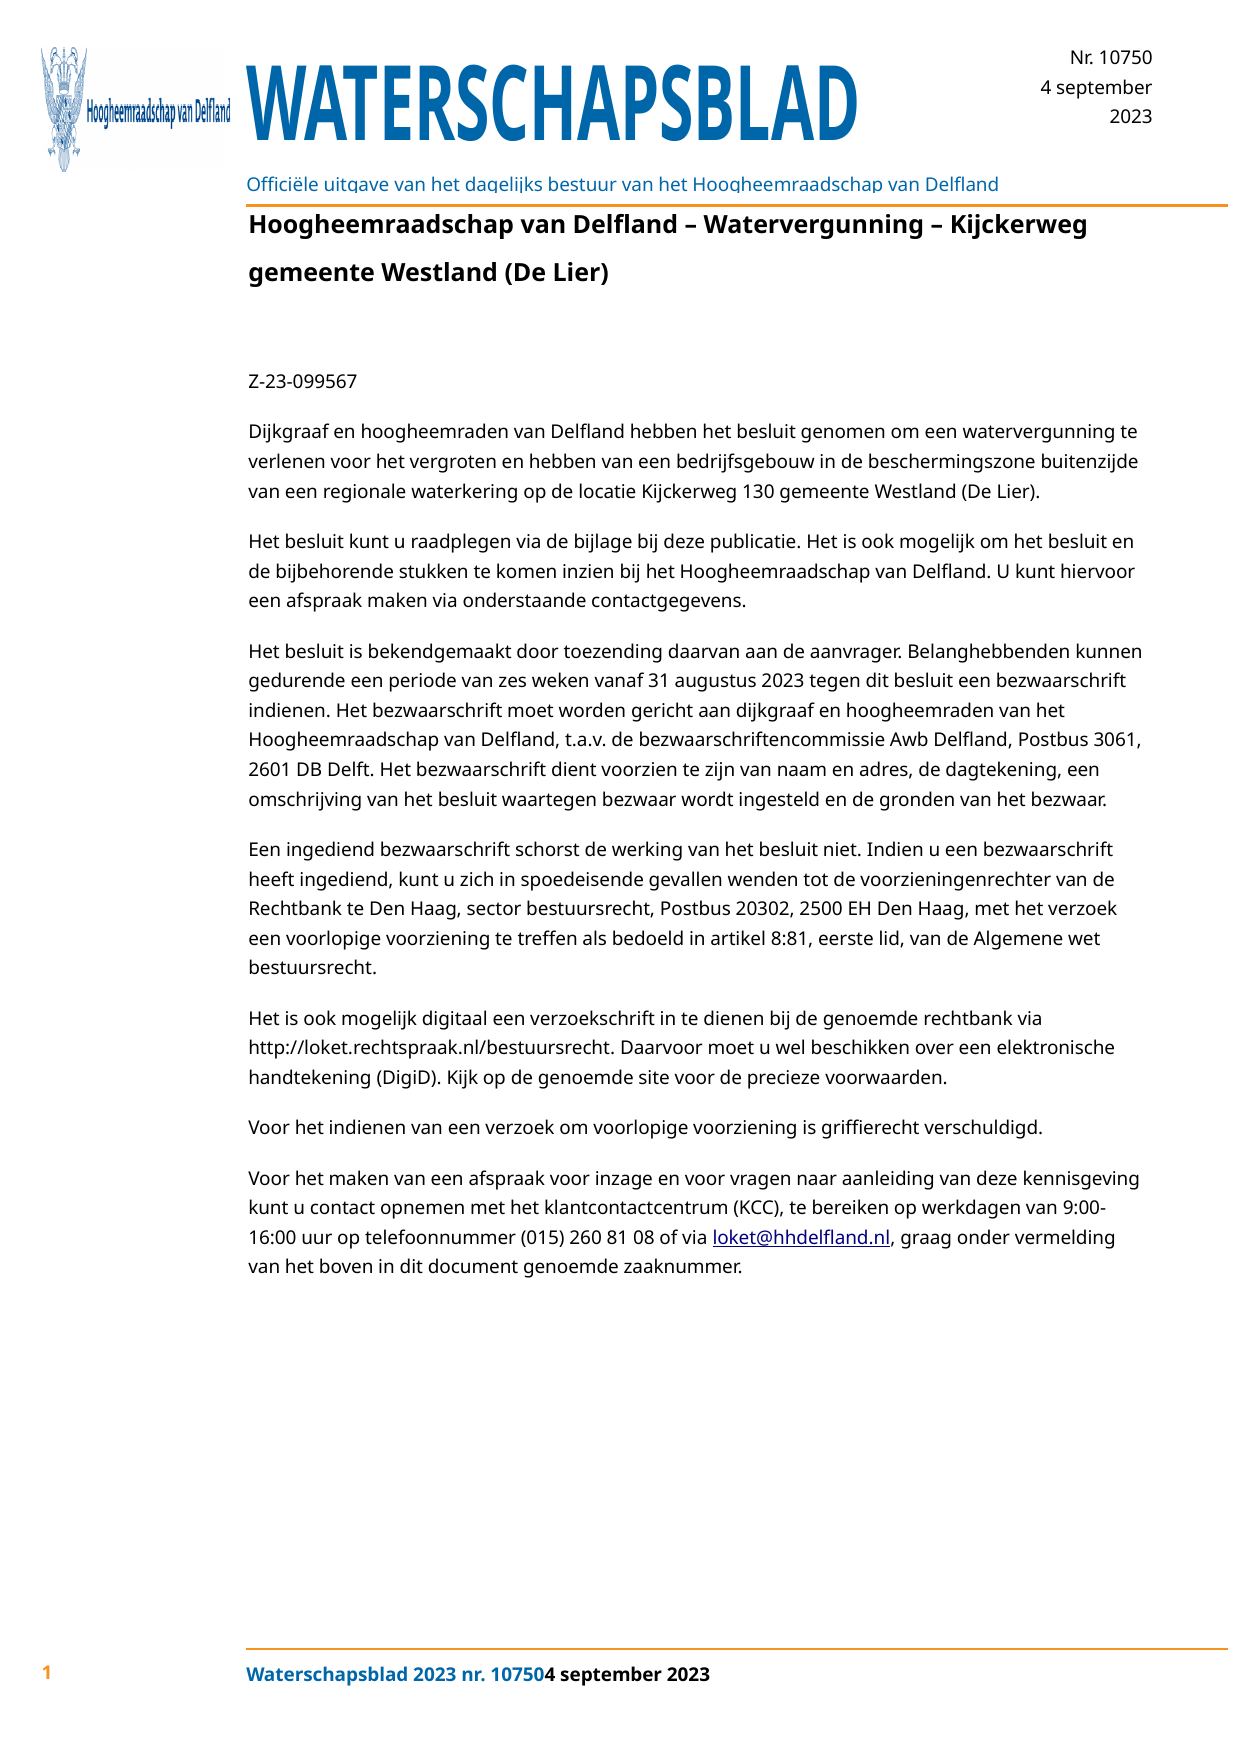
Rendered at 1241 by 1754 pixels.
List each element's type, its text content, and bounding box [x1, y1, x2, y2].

text Voor het indienen van een verzoek om voorlopige voorziening is griffierecht verschuldigd. [248, 1114, 1152, 1140]
text Het is ook mogelijk digitaal een verzoekschrift in te dienen bij de genoemde rechtbank via http://loket.rechtspraak.nl/bestuursrecht. Daarvoor moet u wel beschikken over een elektronische handtekening (DigiD). Kijk op de genoemde site voor de precieze voorwaarden. [248, 1005, 1152, 1090]
text Een ingediend bezwaarschrift schorst de werking van het besluit niet. Indien u een bezwaarschrift heeft ingediend, kunt u zich in spoedeisende gevallen wenden tot de voorzieningenrechter van de Rechtbank te Den Haag, sector bestuursrecht, Postbus 20302, 2500 EH Den Haag, met het verzoek een voorlopige voorziening te treffen als bedoeld in artikel 8:81, eerste lid, van de Algemene wet bestuursrecht. [248, 836, 1152, 980]
text Dijkgraaf en hoogheemraden van Delfland hebben het besluit genomen om een watervergunning te verlenen voor het vergroten en hebben van een bedrijfsgebouw in de beschermingszone buitenzijde van een regionale waterkering op de locatie Kijckerweg 130 gemeente Westland (De Lier). [248, 419, 1152, 504]
text Het besluit is bekendgemaakt door toezending daarvan aan de aanvrager. Belanghebbenden kunnen gedurende een periode van zes weken vanaf 31 augustus 2023 tegen dit besluit een bezwaarschrift indienen. Het bezwaarschrift moet worden gericht aan dijkgraaf en hoogheemraden van het Hoogheemraadschap van Delfland, t.a.v. de bezwaarschriftencommissie Awb Delfland, Postbus 3061, 2601 DB Delft. Het bezwaarschrift dient voorzien te zijn van naam en adres, de dagtekening, een omschrijving van het besluit waartegen bezwaar wordt ingesteld en de gronden van het bezwaar. [248, 638, 1152, 812]
picture [41, 47, 231, 172]
text Z-23-099567 [248, 368, 1152, 394]
text Hoogheemraadschap van Delfland – Watervergunning – Kijckerweg gemeente Westland (De Lier) [248, 207, 1152, 288]
text Voor het maken van een afspraak voor inzage en voor vragen naar aanleiding van deze kennisgeving kunt u contact opnemen met het klantcontactcentrum (KCC), te bereiken op werkdagen van 9:00-16:00 uur op telefoonnummer (015) 260 81 08 of via loket@hhdelfland.nl, graag onder vermelding van het boven in dit document genoemde zaaknummer. [248, 1165, 1152, 1279]
text Het besluit kunt u raadplegen via de bijlage bij deze publicatie. Het is ook mogelijk om het besluit en de bijbehorende stukken te komen inzien bij het Hoogheemraadschap van Delfland. U kunt hiervoor een afspraak maken via onderstaande contactgegevens. [248, 528, 1152, 613]
